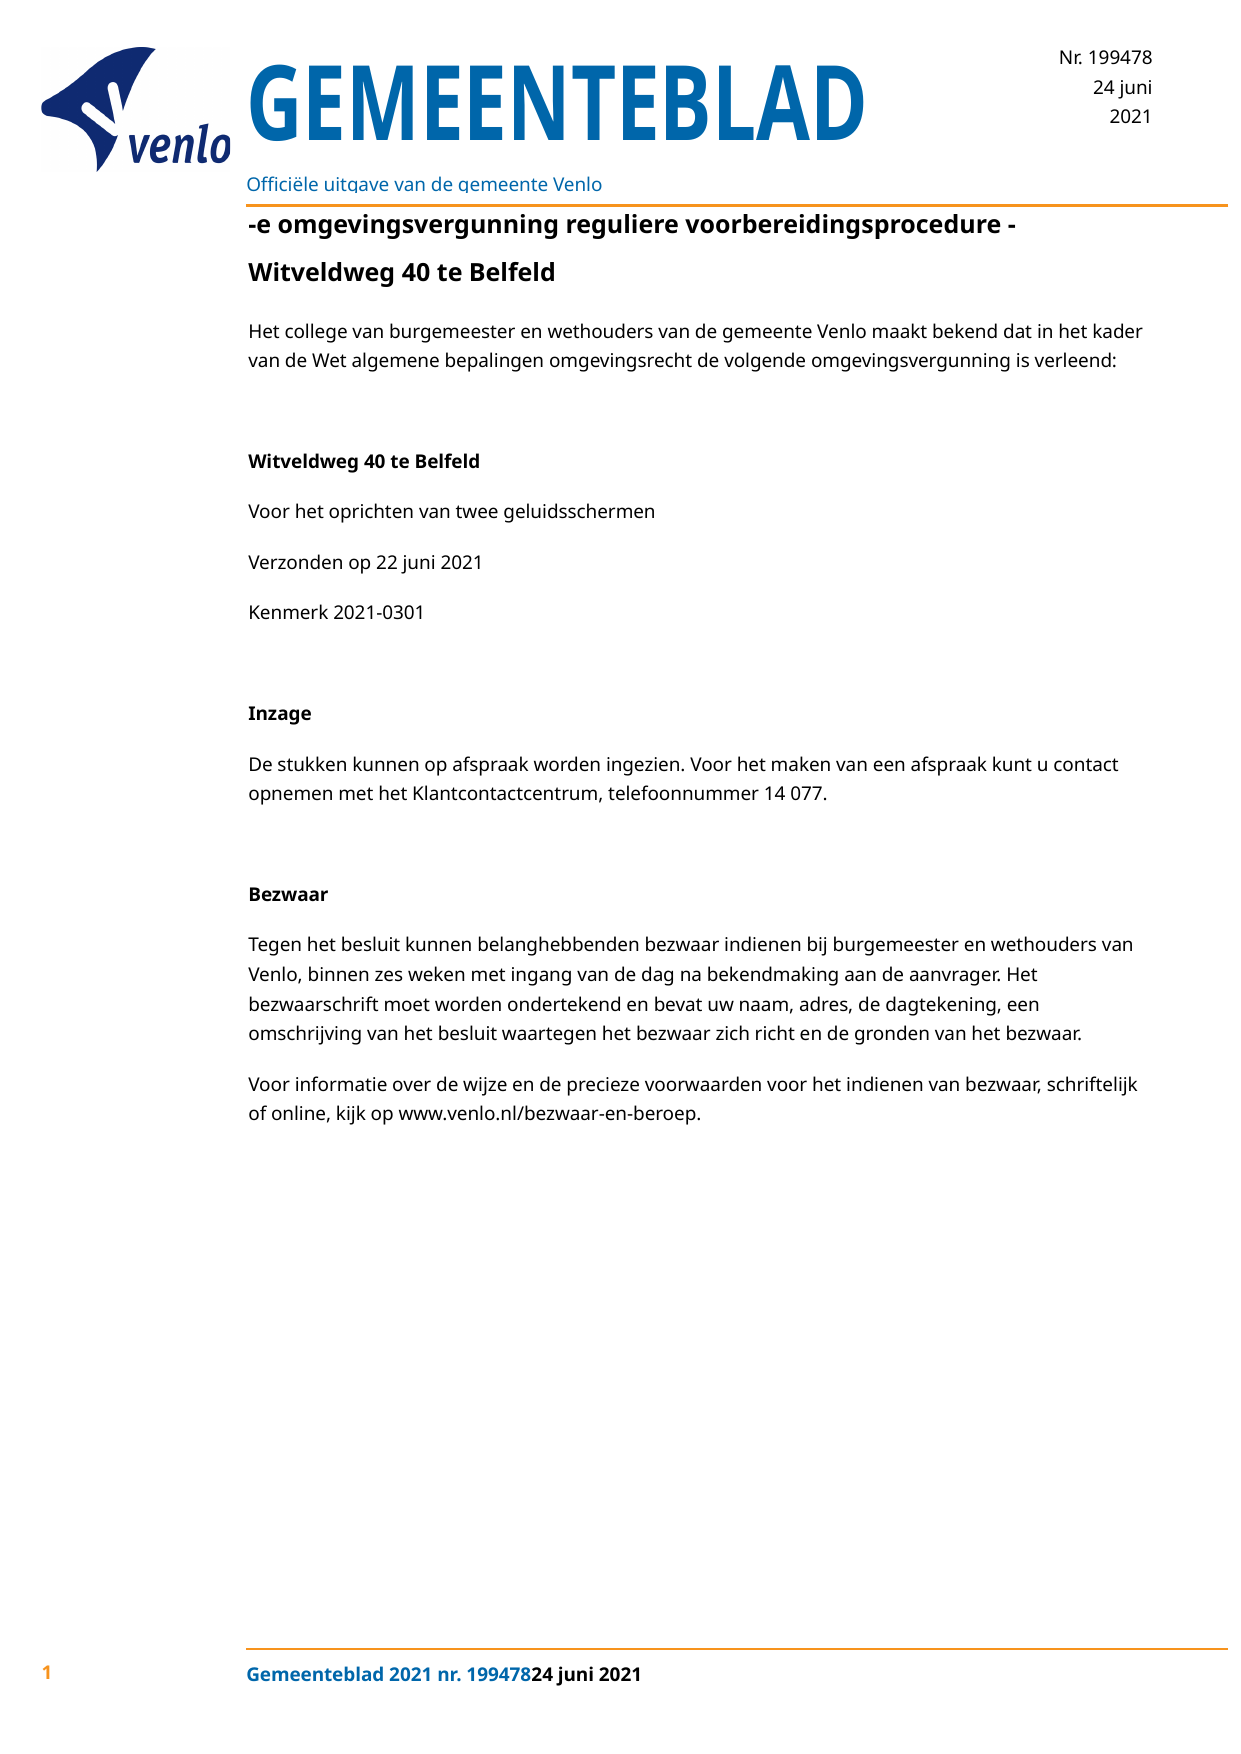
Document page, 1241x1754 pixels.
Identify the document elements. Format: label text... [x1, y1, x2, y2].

picture [41, 47, 231, 172]
text -e omgevingsvergunning reguliere voorbereidingsprocedure - Witveldweg 40 te Belfeld [248, 207, 1152, 288]
text De stukken kunnen op afspraak worden ingezien. Voor het maken van een afspraak kunt u contact opnemen met het Klantcontactcentrum, telefoonnummer 14 077. [248, 751, 1152, 806]
text Voor informatie over de wijze en de precieze voorwaarden voor het indienen van bezwaar, schriftelijk of online, kijk op www.venlo.nl/bezwaar-en-beroep. [248, 1071, 1152, 1126]
text Kenmerk 2021-0301 [248, 599, 1152, 625]
text Voor het oprichten van twee geluidsschermen [248, 499, 1152, 524]
text Bezwaar [248, 881, 1152, 907]
text Tegen het besluit kunnen belanghebbenden bezwaar indienen bij burgemeester en wethouders van Venlo, binnen zes weken met ingang van de dag na bekendmaking aan de aanvrager. Het bezwaarschrift moet worden ondertekend en bevat uw naam, adres, de dagtekening, een omschrijving van het besluit waartegen het bezwaar zich richt en de gronden van het bezwaar. [248, 932, 1152, 1046]
text Het college van burgemeester en wethouders van de gemeente Venlo maakt bekend dat in het kader van de Wet algemene bepalingen omgevingsrecht de volgende omgevingsvergunning is verleend: [248, 318, 1152, 373]
text Verzonden op 22 juni 2021 [248, 549, 1152, 575]
text Inzage [248, 700, 1152, 726]
text Witveldweg 40 te Belfeld [248, 448, 1152, 474]
